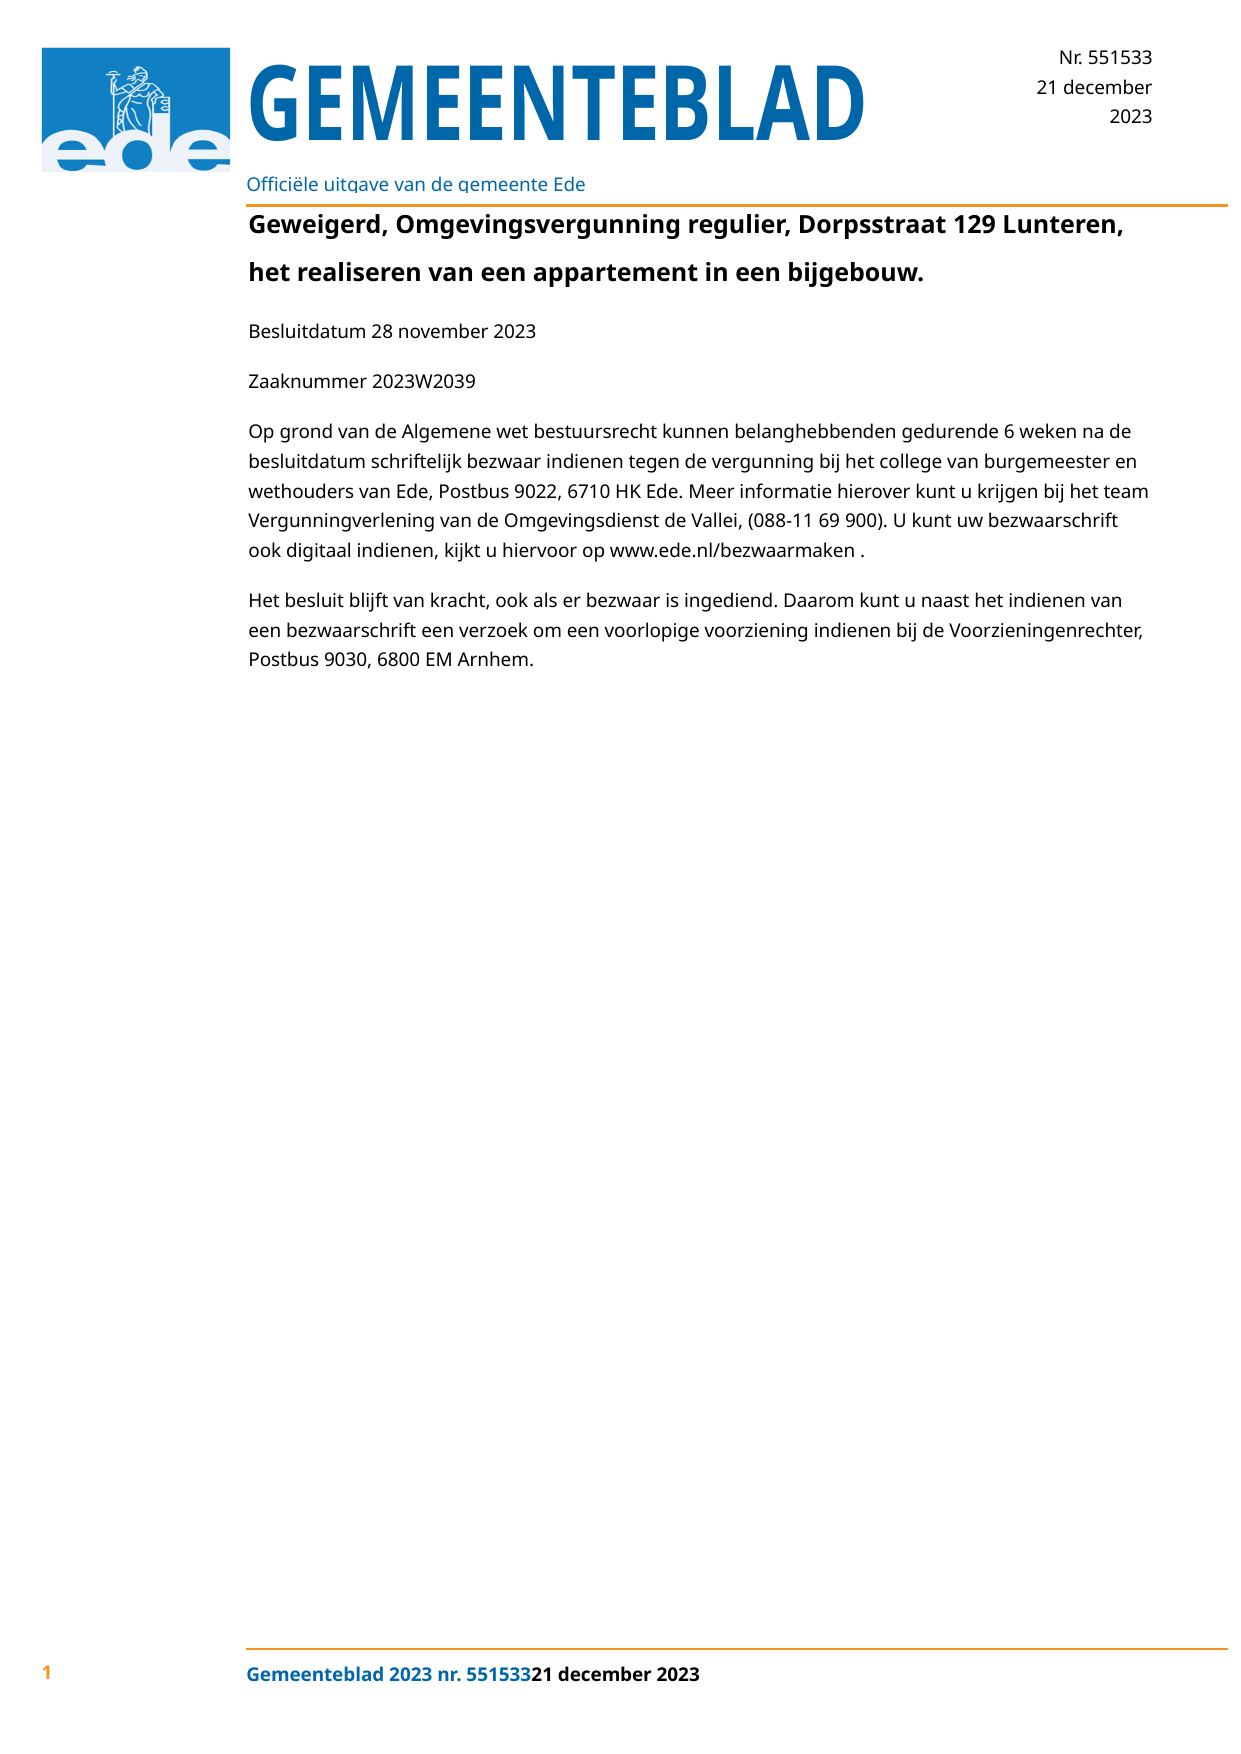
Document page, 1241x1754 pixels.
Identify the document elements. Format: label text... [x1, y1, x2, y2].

text Zaaknummer 2023W2039 [248, 368, 1152, 394]
text Besluitdatum 28 november 2023 [248, 318, 1152, 344]
text Geweigerd, Omgevingsvergunning regulier, Dorpsstraat 129 Lunteren, het realiseren van een appartement in een bijgebouw. [248, 207, 1152, 288]
text Het besluit blijft van kracht, ook als er bezwaar is ingediend. Daarom kunt u naast het indienen van een bezwaarschrift een verzoek om een voorlopige voorziening indienen bij de Voorzieningenrechter, Postbus 9030, 6800 EM Arnhem. [248, 587, 1152, 672]
text Op grond van de Algemene wet bestuursrecht kunnen belanghebbenden gedurende 6 weken na de besluitdatum schriftelijk bezwaar indienen tegen de vergunning bij het college van burgemeester en wethouders van Ede, Postbus 9022, 6710 HK Ede. Meer informatie hierover kunt u krijgen bij het team Vergunningverlening van de Omgevingsdienst de Vallei, (088-11 69 900). U kunt uw bezwaarschrift ook digitaal indienen, kijkt u hiervoor op www.ede.nl/bezwaarmaken . [248, 419, 1152, 563]
picture [41, 47, 231, 172]
